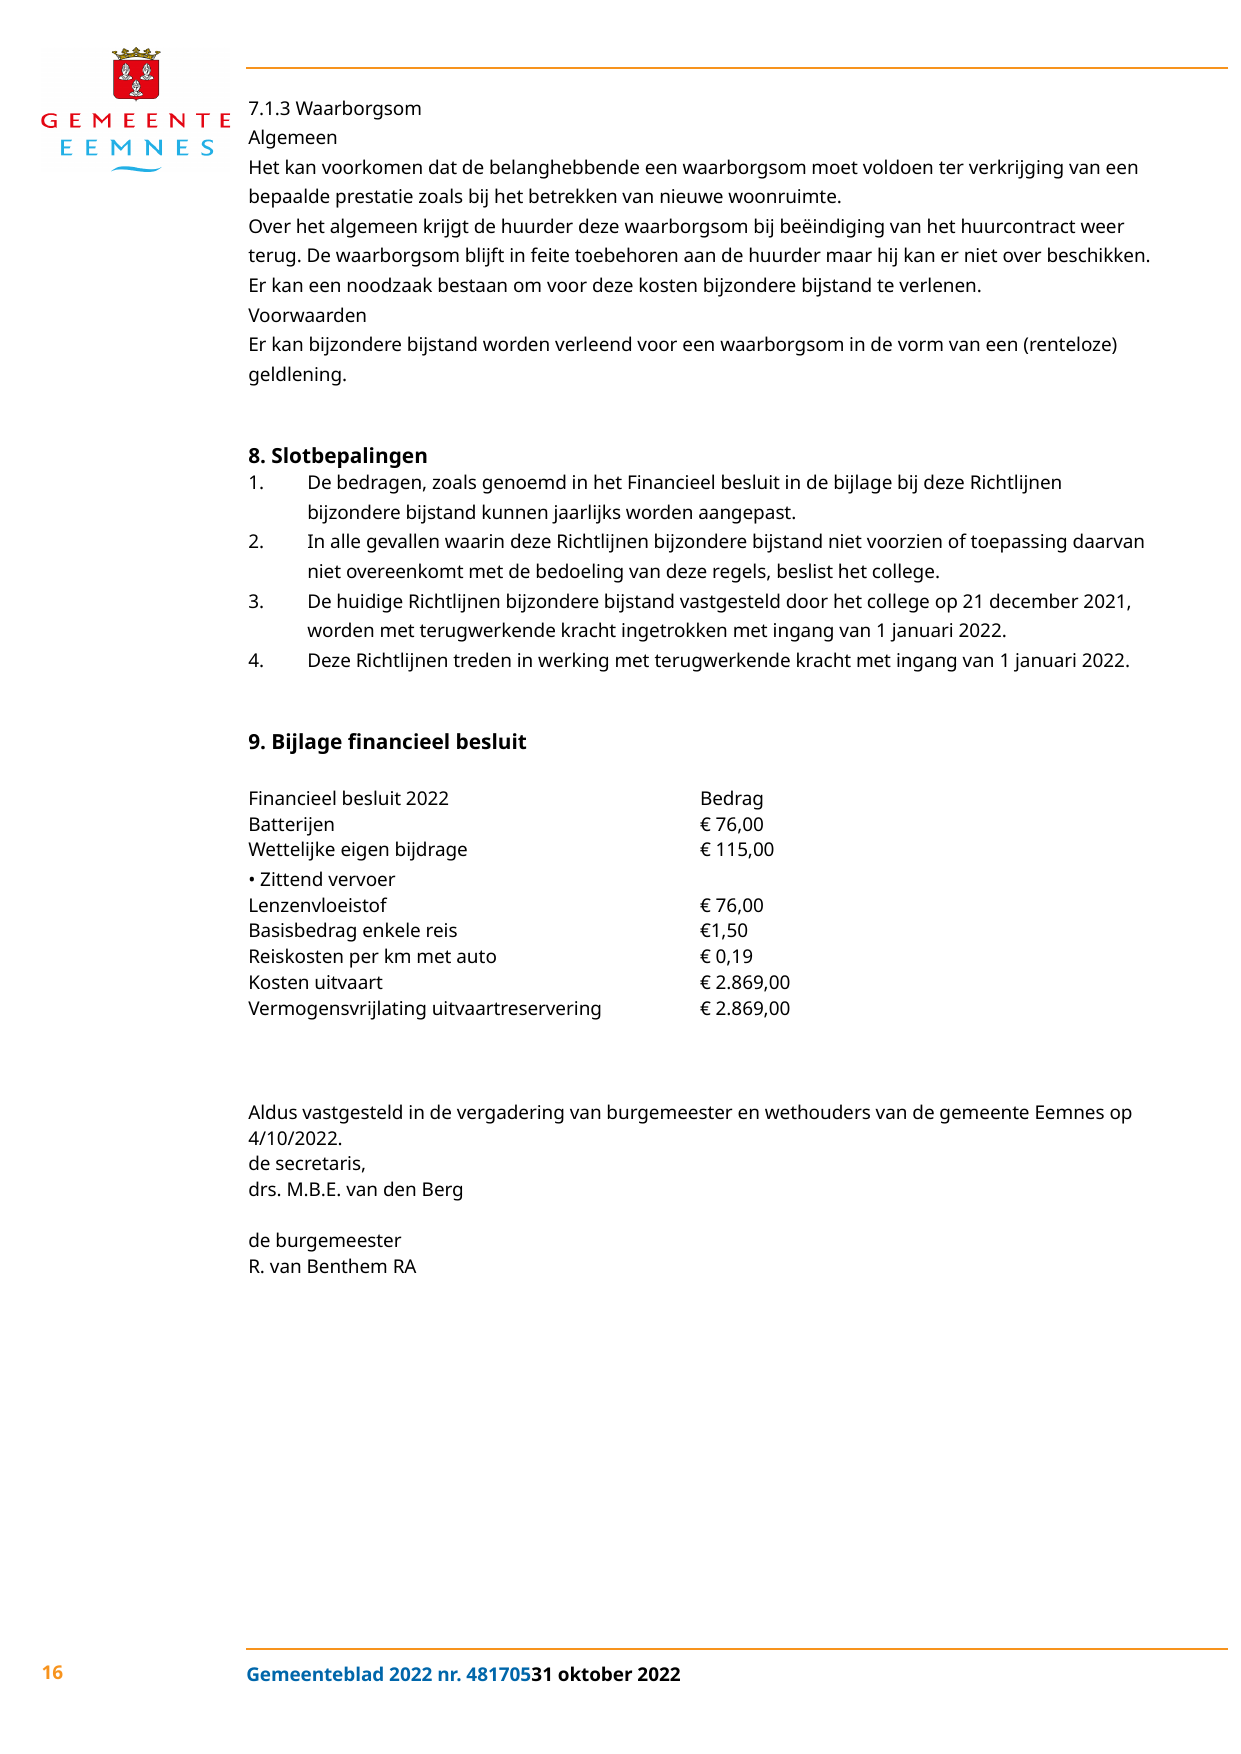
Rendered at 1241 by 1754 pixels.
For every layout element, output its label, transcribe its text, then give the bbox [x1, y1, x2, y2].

table_cell € 76,00 [700, 811, 1152, 837]
text Over het algemeen krijgt de huurder deze waarborgsom bij beëindiging van het huurcontract weer terug. De waarborgsom blijft in feite toebehoren aan de huurder maar hij kan er niet over beschikken. Er kan een noodzaak bestaan om voor deze kosten bijzondere bijstand te verlenen. [248, 213, 1152, 298]
text 9. Bijlage financieel besluit [248, 727, 1152, 755]
list In alle gevallen waarin deze Richtlijnen bijzondere bijstand niet voorzien of toepassing daarvan niet overeenkomt met de bedoeling van deze regels, beslist het college. [248, 529, 1152, 584]
table_cell Batterijen [248, 811, 700, 837]
text Algemeen [248, 124, 1152, 150]
text de burgemeester [248, 1228, 1152, 1253]
table_cell € 0,19 [700, 943, 1152, 969]
picture [41, 47, 231, 172]
table_cell Wettelijke eigen bijdrage • Zittend vervoer [248, 837, 700, 892]
text Voorwaarden [248, 302, 1152, 328]
text Er kan bijzondere bijstand worden verleend voor een waarborgsom in de vorm van een (renteloze) geldlening. [248, 331, 1152, 387]
table_cell Reiskosten per km met auto [248, 943, 700, 969]
text 8. Slotbepalingen [248, 441, 1152, 469]
list Deze Richtlijnen treden in werking met terugwerkende kracht met ingang van 1 januari 2022. [248, 647, 1152, 673]
text drs. M.B.E. van den Berg [248, 1176, 1152, 1202]
table_cell €1,50 [700, 918, 1152, 943]
list De bedragen, zoals genoemd in het Financieel besluit in de bijlage bij deze Richtlijnen bijzondere bijstand kunnen jaarlijks worden aangepast. [248, 469, 1152, 525]
table_cell Vermogensvrijlating uitvaartreservering [248, 995, 700, 1021]
list De huidige Richtlijnen bijzondere bijstand vastgesteld door het college op 21 december 2021, worden met terugwerkende kracht ingetrokken met ingang van 1 januari 2022. [248, 588, 1152, 643]
table_cell € 2.869,00 [700, 995, 1152, 1021]
table_header Financieel besluit 2022 [248, 785, 700, 811]
table_cell € 115,00 [700, 837, 1152, 892]
table_cell € 2.869,00 [700, 969, 1152, 995]
table_cell Lenzenvloeistof [248, 892, 700, 918]
table_cell € 76,00 [700, 892, 1152, 918]
text R. van Benthem RA [248, 1253, 1152, 1279]
table_cell Kosten uitvaart [248, 969, 700, 995]
table_cell Basisbedrag enkele reis [248, 918, 700, 943]
text Aldus vastgesteld in de vergadering van burgemeester en wethouders van de gemeente Eemnes op 4/10/2022. [248, 1099, 1152, 1150]
text 7.1.3 Waarborgsom [248, 95, 1152, 121]
table_header Bedrag [700, 785, 1152, 811]
text Het kan voorkomen dat de belanghebbende een waarborgsom moet voldoen ter verkrijging van een bepaalde prestatie zoals bij het betrekken van nieuwe woonruimte. [248, 154, 1152, 209]
text de secretaris, [248, 1150, 1152, 1176]
